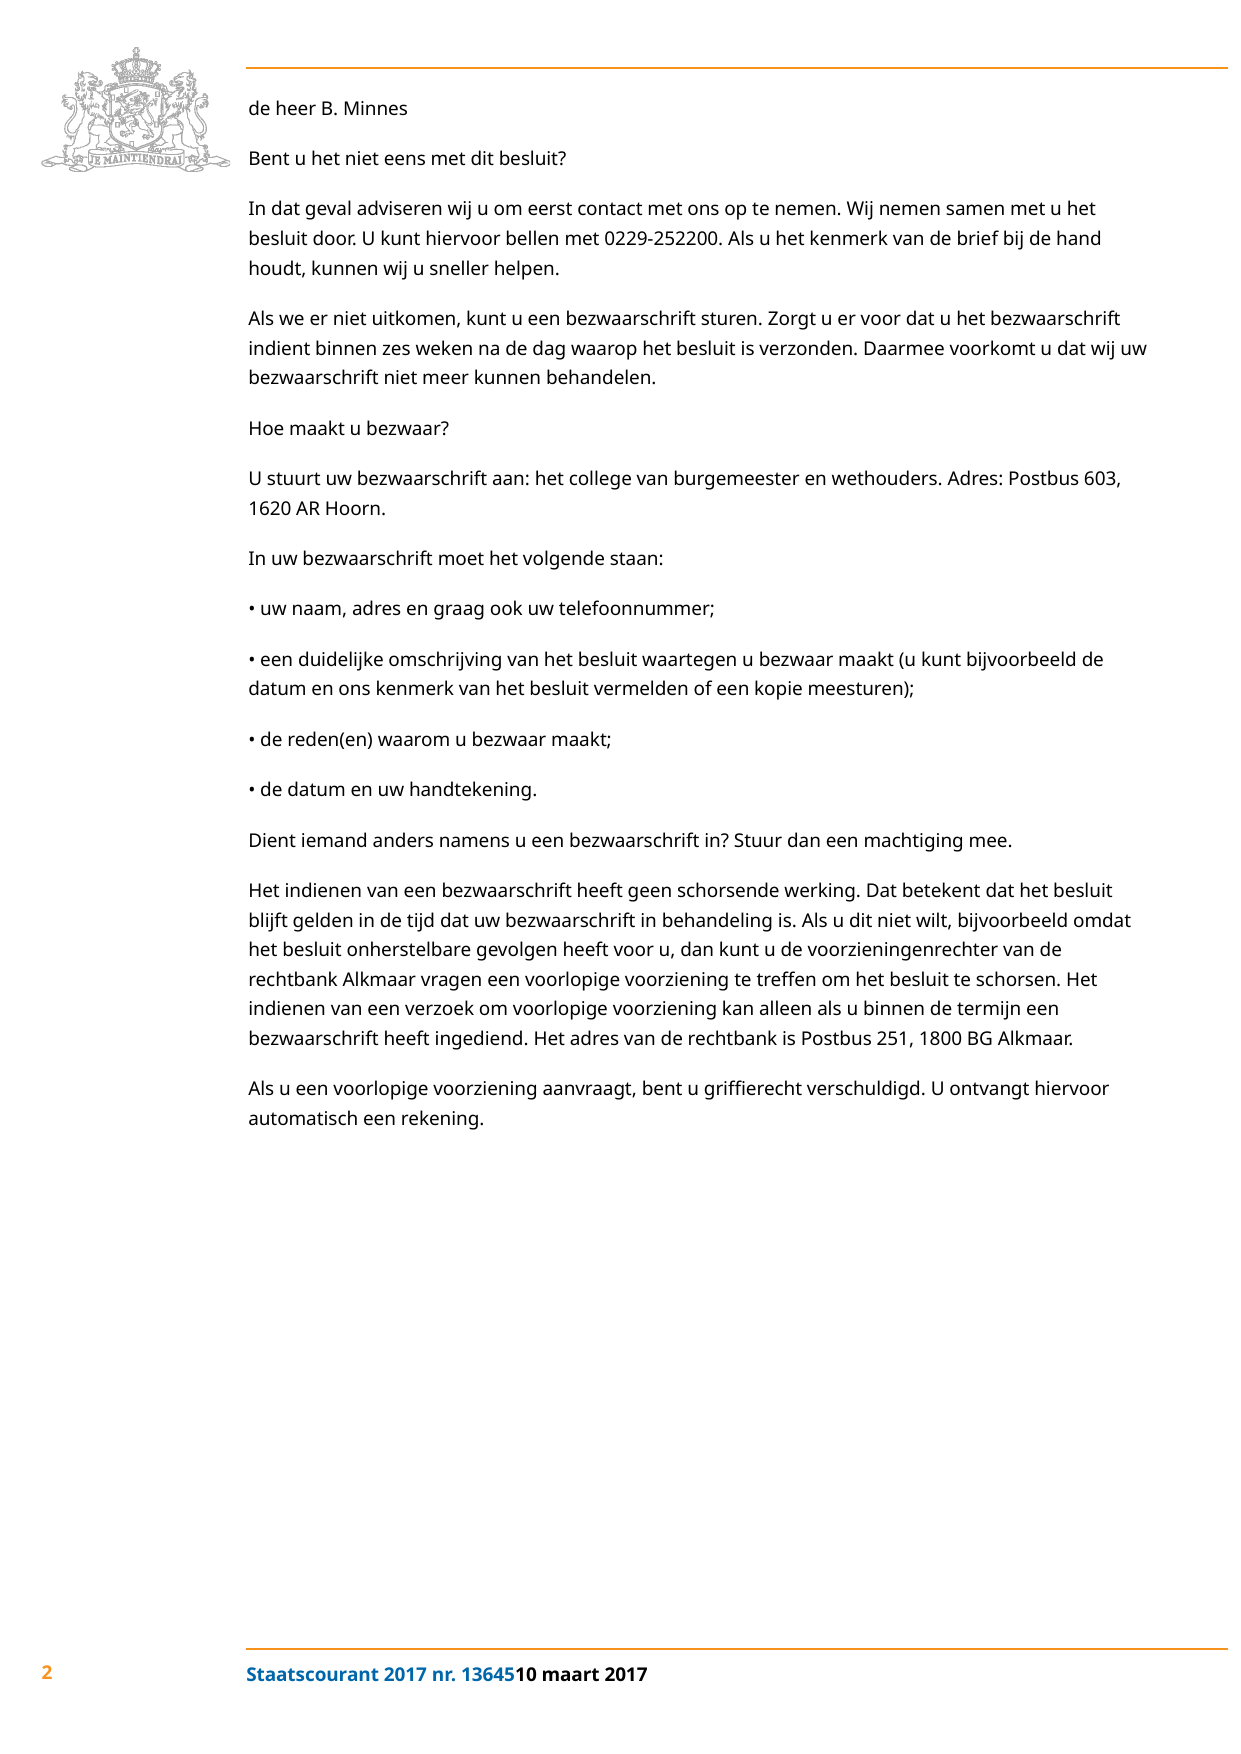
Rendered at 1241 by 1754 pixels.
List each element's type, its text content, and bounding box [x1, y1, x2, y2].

text • een duidelijke omschrijving van het besluit waartegen u bezwaar maakt (u kunt bijvoorbeeld de datum en ons kenmerk van het besluit vermelden of een kopie meesturen); [248, 646, 1152, 701]
text Als u een voorlopige voorziening aanvraagt, bent u griffierecht verschuldigd. U ontvangt hiervoor automatisch een rekening. [248, 1076, 1152, 1131]
text Het indienen van een bezwaarschrift heeft geen schorsende werking. Dat betekent dat het besluit blijft gelden in de tijd dat uw bezwaarschrift in behandeling is. Als u dit niet wilt, bijvoorbeeld omdat het besluit onherstelbare gevolgen heeft voor u, dan kunt u de voorzieningenrechter van de rechtbank Alkmaar vragen een voorlopige voorziening te treffen om het besluit te schorsen. Het indienen van een verzoek om voorlopige voorziening kan alleen als u binnen de termijn een bezwaarschrift heeft ingediend. Het adres van de rechtbank is Postbus 251, 1800 BG Alkmaar. [248, 877, 1152, 1051]
text Bent u het niet eens met dit besluit? [248, 145, 1152, 171]
text In dat geval adviseren wij u om eerst contact met ons op te nemen. Wij nemen samen met u het besluit door. U kunt hiervoor bellen met 0229-252200. Als u het kenmerk van de brief bij de hand houdt, kunnen wij u sneller helpen. [248, 196, 1152, 281]
text de heer B. Minnes [248, 95, 1152, 121]
text Hoe maakt u bezwaar? [248, 415, 1152, 441]
text U stuurt uw bezwaarschrift aan: het college van burgemeester en wethouders. Adres: Postbus 603, 1620 AR Hoorn. [248, 465, 1152, 521]
text Als we er niet uitkomen, kunt u een bezwaarschrift sturen. Zorgt u er voor dat u het bezwaarschrift indient binnen zes weken na de dag waarop het besluit is verzonden. Daarmee voorkomt u dat wij uw bezwaarschrift niet meer kunnen behandelen. [248, 305, 1152, 390]
text • uw naam, adres en graag ook uw telefoonnummer; [248, 596, 1152, 621]
text • de datum en uw handtekening. [248, 776, 1152, 802]
text In uw bezwaarschrift moet het volgende staan: [248, 545, 1152, 571]
text • de reden(en) waarom u bezwaar maakt; [248, 726, 1152, 752]
text Dient iemand anders namens u een bezwaarschrift in? Stuur dan een machtiging mee. [248, 827, 1152, 853]
picture [41, 47, 231, 172]
